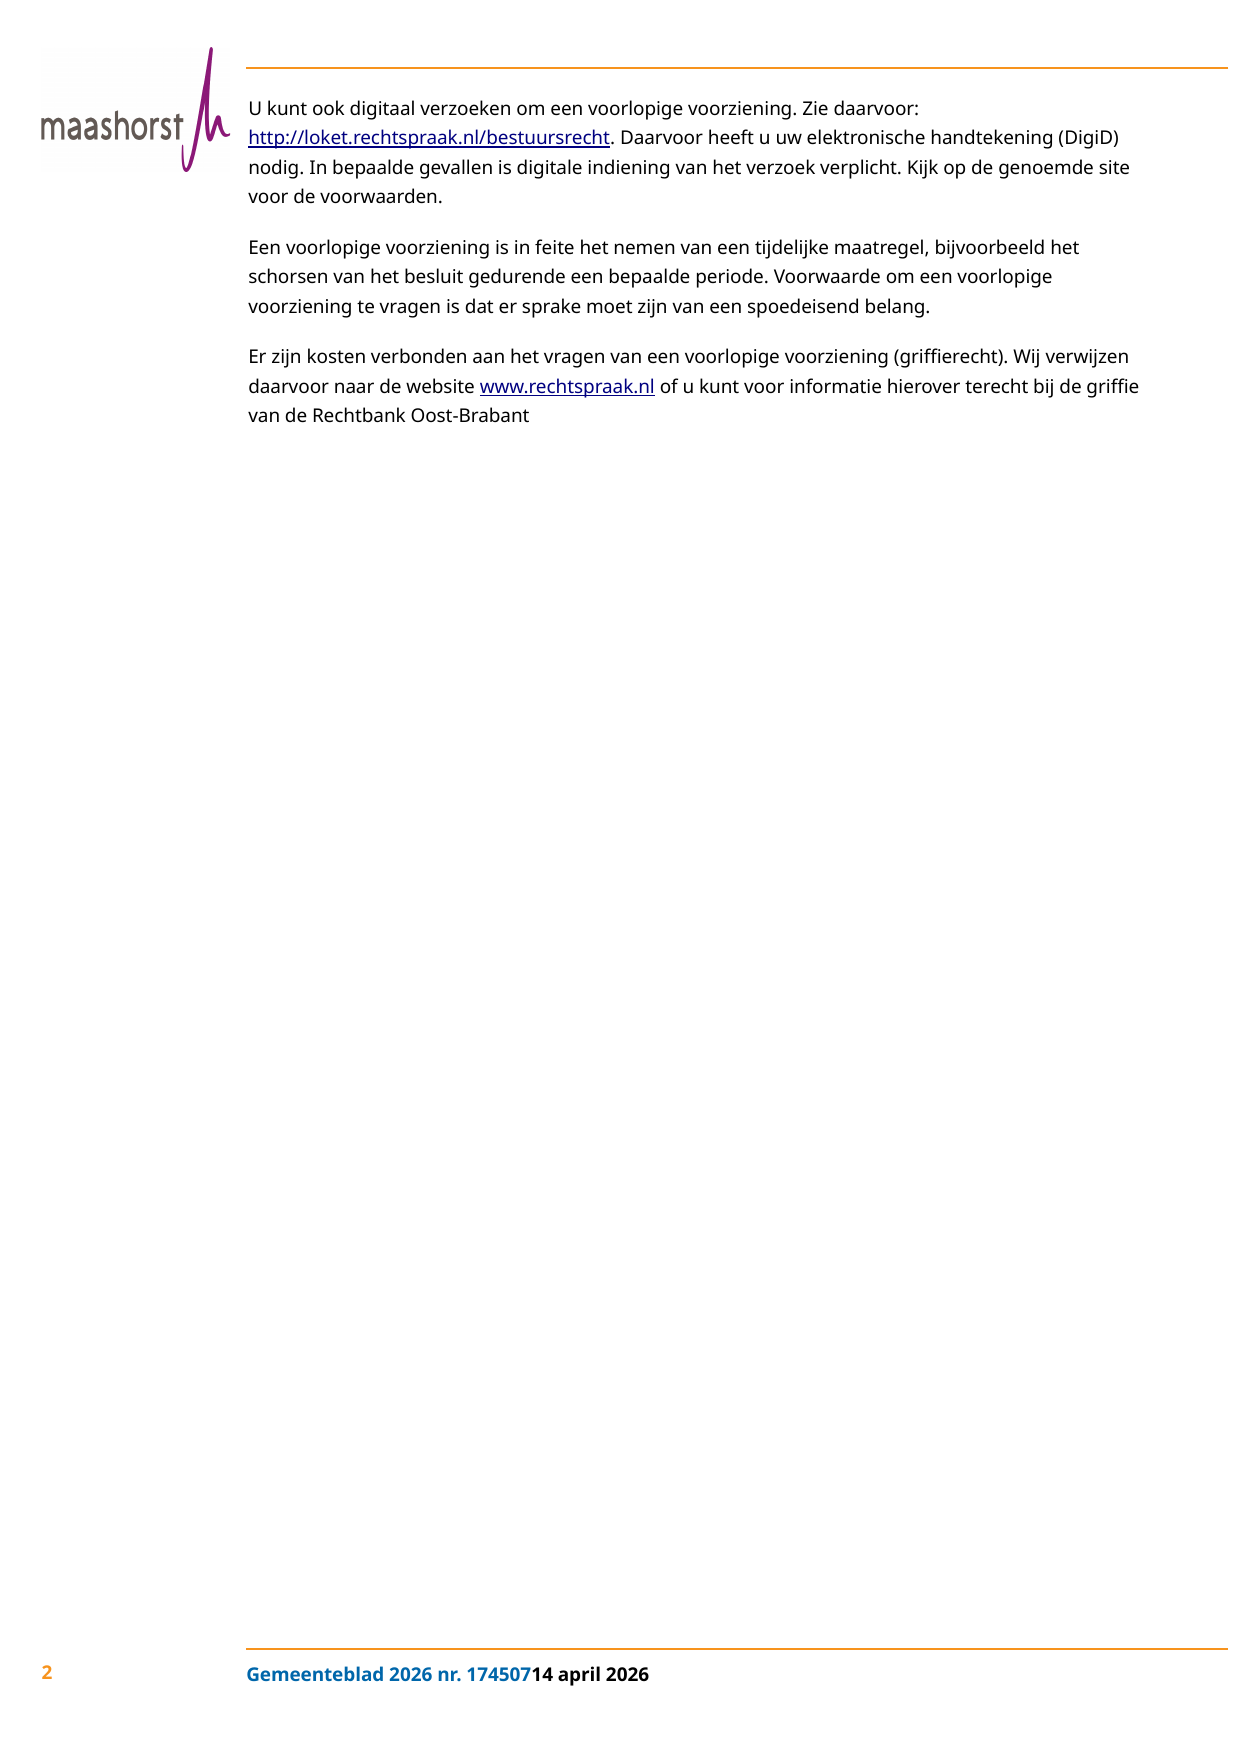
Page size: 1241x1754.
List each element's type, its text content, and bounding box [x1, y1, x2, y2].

text Er zijn kosten verbonden aan het vragen van een voorlopige voorziening (griffierecht). Wij verwijzen daarvoor naar de website www.rechtspraak.nl of u kunt voor informatie hierover terecht bij de griffie van de Rechtbank Oost-Brabant [248, 343, 1152, 428]
picture [41, 47, 231, 172]
text U kunt ook digitaal verzoeken om een voorlopige voorziening. Zie daarvoor: http://loket.rechtspraak.nl/bestuursrecht. Daarvoor heeft u uw elektronische handtekening (DigiD) nodig. In bepaalde gevallen is digitale indiening van het verzoek verplicht. Kijk op de genoemde site voor de voorwaarden. [248, 95, 1152, 209]
text Een voorlopige voorziening is in feite het nemen van een tijdelijke maatregel, bijvoorbeeld het schorsen van het besluit gedurende een bepaalde periode. Voorwaarde om een voorlopige voorziening te vragen is dat er sprake moet zijn van een spoedeisend belang. [248, 234, 1152, 319]
